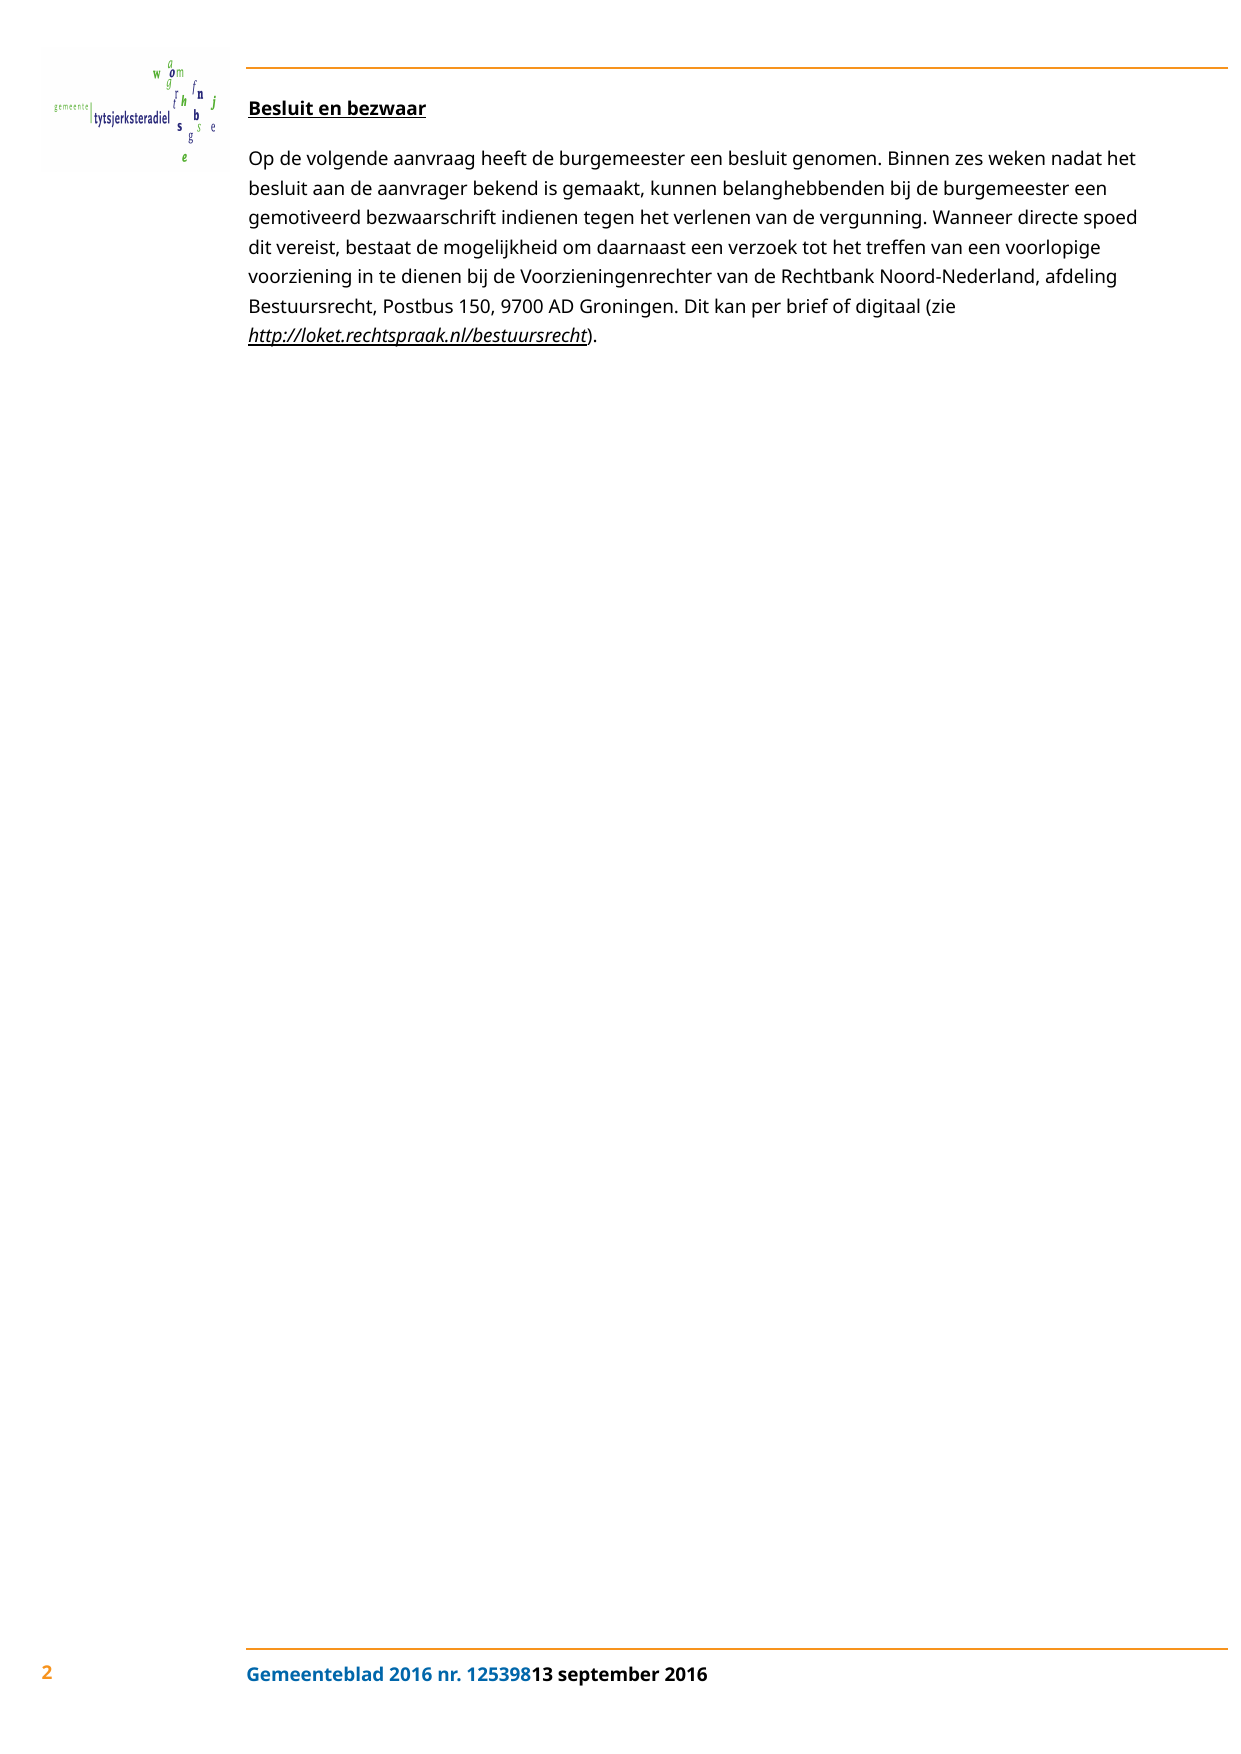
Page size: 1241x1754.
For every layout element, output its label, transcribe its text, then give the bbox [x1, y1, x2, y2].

text Besluit en bezwaar [248, 95, 1152, 121]
text Op de volgende aanvraag heeft de burgemeester een besluit genomen. Binnen zes weken nadat het besluit aan de aanvrager bekend is gemaakt, kunnen belang­hebbenden bij de burgemeester een gemotiveerd bezwaarschrift indienen tegen het verlenen van de ver­gunning. Wanneer directe spoed dit vereist, bestaat de mogelijkheid om daarnaast een verzoek tot het treffen van een voorlopige voorziening in te dienen bij de Voorzieningenrechter van de Rechtbank Noord-Nederland, afdeling Bestuursrecht, Postbus 150, 9700 AD Groningen. Dit kan per brief of digitaal (zie http://loket.rechtspraak.nl/bestuursrecht). [248, 145, 1152, 348]
picture [41, 47, 231, 172]
